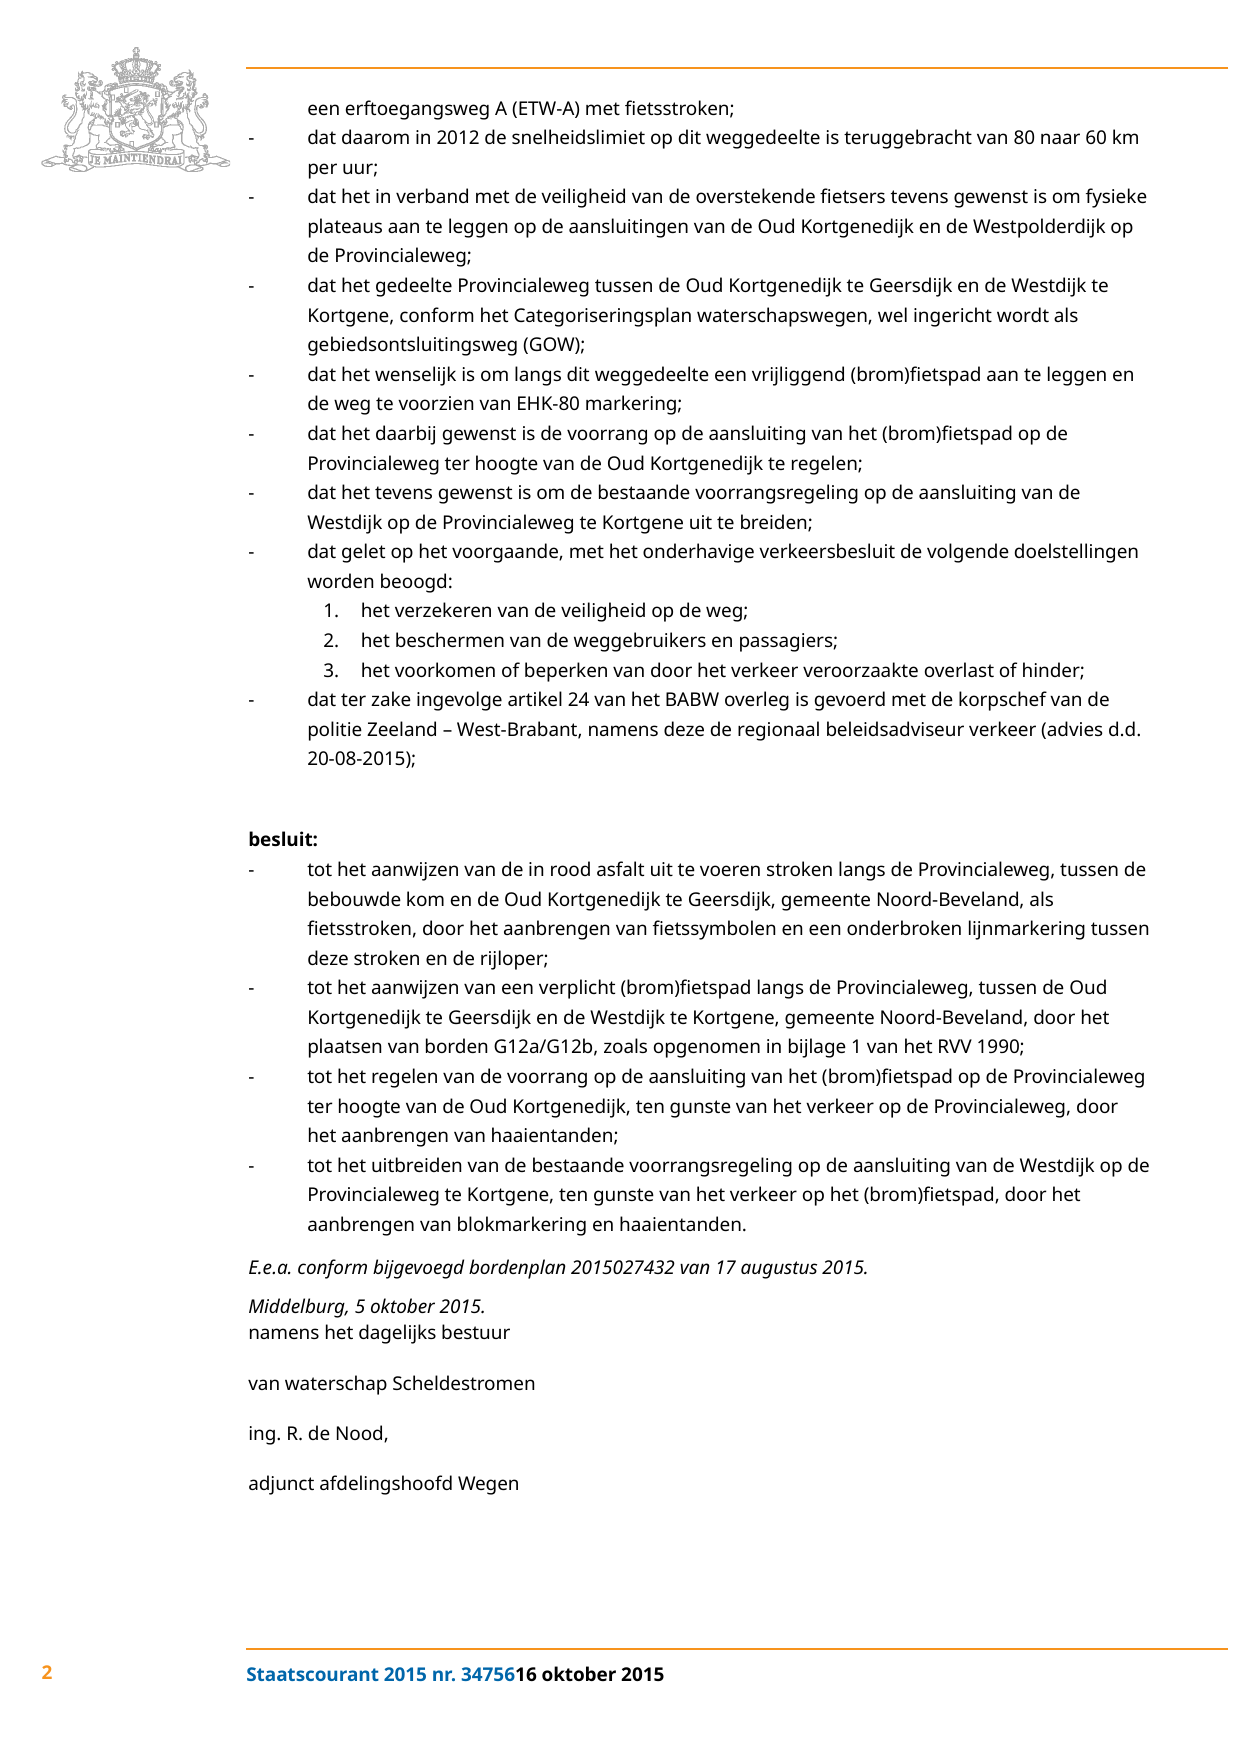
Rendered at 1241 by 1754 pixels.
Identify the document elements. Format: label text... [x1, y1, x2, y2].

text E.e.a. conform bijgevoegd bordenplan 2015027432 van 17 augustus 2015. [248, 1254, 1152, 1280]
list het verzekeren van de veiligheid op de weg; [323, 598, 1152, 623]
list dat het wenselijk is om langs dit weggedeelte een vrijliggend (brom)fietspad aan te leggen en de weg te voorzien van EHK-80 markering; [248, 361, 1152, 416]
list het beschermen van de weggebruikers en passagiers; [323, 627, 1152, 653]
list het voorkomen of beperken van door het verkeer veroorzaakte overlast of hinder; [323, 657, 1152, 683]
text Middelburg, 5 oktober 2015. [248, 1294, 1152, 1319]
text ing. R. de Nood, [248, 1420, 1152, 1446]
text namens het dagelijks bestuur [248, 1319, 1152, 1345]
list dat het gedeelte Provincialeweg tussen de Oud Kortgenedijk te Geersdijk en de Westdijk te Kortgene, conform het Categoriseringsplan waterschapswegen, wel ingericht wordt als gebiedsontsluitingsweg (GOW); [248, 272, 1152, 357]
text van waterschap Scheldestromen [248, 1370, 1152, 1396]
list tot het uitbreiden van de bestaande voorrangsregeling op de aansluiting van de Westdijk op de Provincialeweg te Kortgene, ten gunste van het verkeer op het (brom)fietspad, door het aanbrengen van blokmarkering en haaientanden. [248, 1152, 1152, 1237]
list tot het aanwijzen van de in rood asfalt uit te voeren stroken langs de Provincialeweg, tussen de bebouwde kom en de Oud Kortgenedijk te Geersdijk, gemeente Noord-Beveland, als fietsstroken, door het aanbrengen van fietssymbolen en een onderbroken lijnmarkering tussen deze stroken en de rijloper; [248, 856, 1152, 971]
text besluit: [248, 827, 1152, 852]
list dat gelet op het voorgaande, met het onderhavige verkeersbesluit de volgende doelstellingen worden beoogd: [248, 538, 1152, 594]
list dat daarom in 2012 de snelheidslimiet op dit weggedeelte is teruggebracht van 80 naar 60 km per uur; [248, 124, 1152, 180]
list een erftoegangsweg A (ETW-A) met fietsstroken; [248, 95, 1152, 121]
picture [41, 47, 231, 172]
list tot het regelen van de voorrang op de aansluiting van het (brom)fietspad op de Provincialeweg ter hoogte van de Oud Kortgenedijk, ten gunste van het verkeer op de Provincialeweg, door het aanbrengen van haaientanden; [248, 1063, 1152, 1148]
text adjunct afdelingshoofd Wegen [248, 1471, 1152, 1496]
list dat het tevens gewenst is om de bestaande voorrangsregeling op de aansluiting van de Westdijk op de Provincialeweg te Kortgene uit te breiden; [248, 479, 1152, 535]
list dat het in verband met de veiligheid van de overstekende fietsers tevens gewenst is om fysieke plateaus aan te leggen op de aansluitingen van de Oud Kortgenedijk en de Westpolderdijk op de Provincialeweg; [248, 183, 1152, 268]
list tot het aanwijzen van een verplicht (brom)fietspad langs de Provincialeweg, tussen de Oud Kortgenedijk te Geersdijk en de Westdijk te Kortgene, gemeente Noord-Beveland, door het plaatsen van borden G12a/G12b, zoals opgenomen in bijlage 1 van het RVV 1990; [248, 974, 1152, 1059]
list dat het daarbij gewenst is de voorrang op de aansluiting van het (brom)fietspad op de Provincialeweg ter hoogte van de Oud Kortgenedijk te regelen; [248, 420, 1152, 476]
list dat ter zake ingevolge artikel 24 van het BABW overleg is gevoerd met de korpschef van de politie Zeeland – West-Brabant, namens deze de regionaal beleidsadviseur verkeer (advies d.d. 20-08-2015); [248, 686, 1152, 771]
